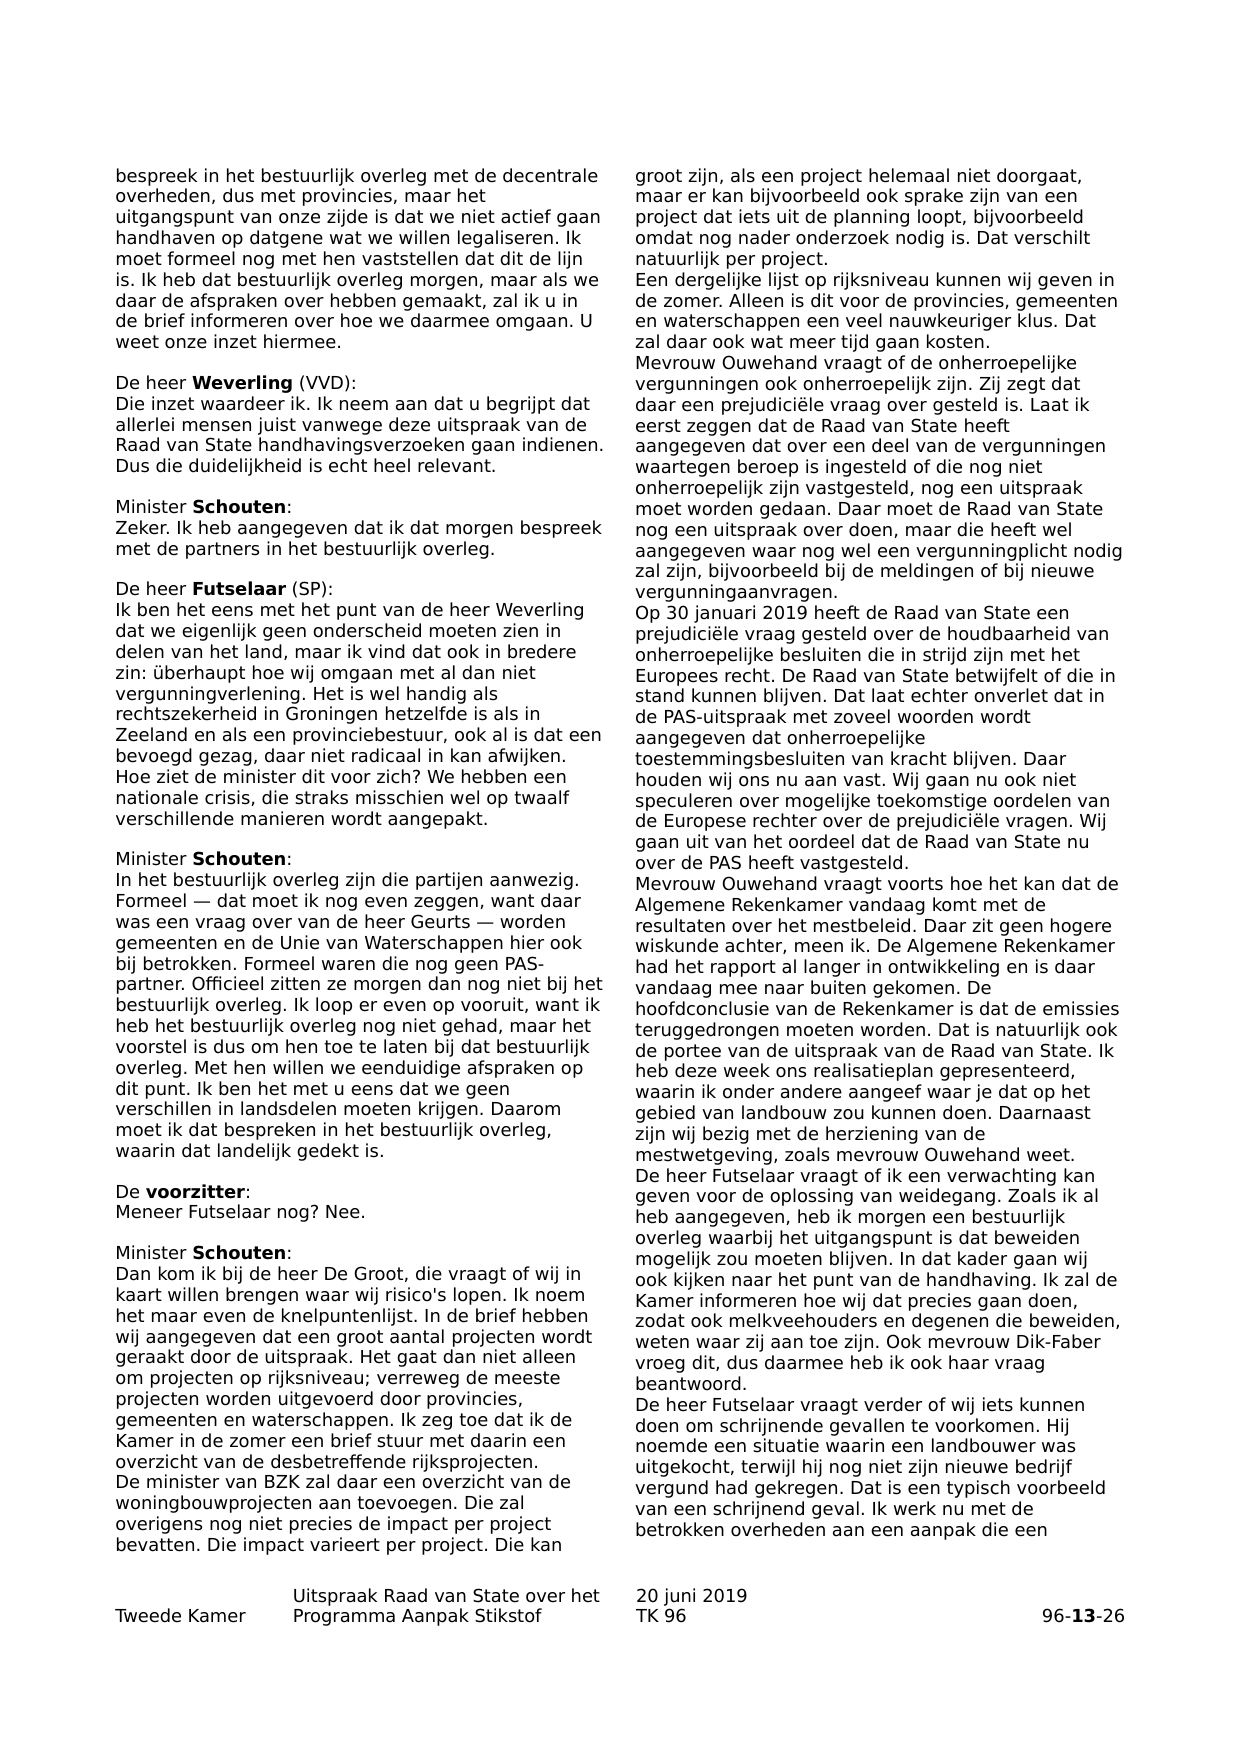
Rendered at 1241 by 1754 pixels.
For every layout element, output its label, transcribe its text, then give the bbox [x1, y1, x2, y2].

text Op 30 januari 2019 heeft de Raad van State een prejudiciële vraag gesteld over de houdbaarheid van onherroepelijke besluiten die in strijd zijn met het Europees recht. De Raad van State betwijfelt of die in stand kunnen blijven. Dat laat echter onverlet dat in de PAS-uitspraak met zoveel woorden wordt aangegeven dat onherroepelijke toestemmingsbesluiten van kracht blijven. Daar houden wij ons nu aan vast. Wij gaan nu ook niet speculeren over mogelijke toekomstige oordelen van de Europese rechter over de prejudiciële vragen. Wij gaan uit van het oordeel dat de Raad van State nu over de PAS heeft vastgesteld. [635, 603, 1125, 874]
text De heer Weverling (VVD): [115, 373, 605, 393]
text De voorzitter: [115, 1182, 605, 1202]
text Die inzet waardeer ik. Ik neem aan dat u begrijpt dat allerlei mensen juist vanwege deze uitspraak van de Raad van State handhavingsverzoeken gaan indienen. Dus die duidelijkheid is echt heel relevant. [115, 393, 605, 477]
text bespreek in het bestuurlijk overleg met de decentrale overheden, dus met provincies, maar het uitgangspunt van onze zijde is dat we niet actief gaan handhaven op datgene wat we willen legaliseren. Ik moet formeel nog met hen vaststellen dat dit de lijn is. Ik heb dat bestuurlijk overleg morgen, maar als we daar de afspraken over hebben gemaakt, zal ik u in de brief informeren over hoe we daarmee omgaan. U weet onze inzet hiermee. [115, 165, 605, 353]
text Minister Schouten: [115, 1243, 605, 1264]
text Minister Schouten: [115, 497, 605, 518]
text In het bestuurlijk overleg zijn die partijen aanwezig. Formeel — dat moet ik nog even zeggen, want daar was een vraag over van de heer Geurts — worden gemeenten en de Unie van Waterschappen hier ook bij betrokken. Formeel waren die nog geen PAS-partner. Officieel zitten ze morgen dan nog niet bij het bestuurlijk overleg. Ik loop er even op vooruit, want ik heb het bestuurlijk overleg nog niet gehad, maar het voorstel is dus om hen toe te laten bij dat bestuurlijk overleg. Met hen willen we eenduidige afspraken op dit punt. Ik ben het met u eens dat we geen verschillen in landsdelen moeten krijgen. Daarom moet ik dat bespreken in het bestuurlijk overleg, waarin dat landelijk gedekt is. [115, 870, 605, 1162]
text groot zijn, als een project helemaal niet doorgaat, maar er kan bijvoorbeeld ook sprake zijn van een project dat iets uit de planning loopt, bijvoorbeeld omdat nog nader onderzoek nodig is. Dat verschilt natuurlijk per project. [635, 165, 1125, 269]
text De heer Futselaar vraagt verder of wij iets kunnen doen om schrijnende gevallen te voorkomen. Hij noemde een situatie waarin een landbouwer was uitgekocht, terwijl hij nog niet zijn nieuwe bedrijf vergund had gekregen. Dat is een typisch voorbeeld van een schrijnend geval. Ik werk nu met de betrokken overheden aan een aanpak die een [635, 1394, 1125, 1540]
text Ik ben het eens met het punt van de heer Weverling dat we eigenlijk geen onderscheid moeten zien in delen van het land, maar ik vind dat ook in bredere zin: überhaupt hoe wij omgaan met al dan niet vergunningverlening. Het is wel handig als rechtszekerheid in Groningen hetzelfde is als in Zeeland en als een provinciebestuur, ook al is dat een bevoegd gezag, daar niet radicaal in kan afwijken. Hoe ziet de minister dit voor zich? We hebben een nationale crisis, die straks misschien wel op twaalf verschillende manieren wordt aangepakt. [115, 600, 605, 829]
text Mevrouw Ouwehand vraagt of de onherroepelijke vergunningen ook onherroepelijk zijn. Zij zegt dat daar een prejudiciële vraag over gesteld is. Laat ik eerst zeggen dat de Raad van State heeft aangegeven dat over een deel van de vergunningen waartegen beroep is ingesteld of die nog niet onherroepelijk zijn vastgesteld, nog een uitspraak moet worden gedaan. Daar moet de Raad van State nog een uitspraak over doen, maar die heeft wel aangegeven waar nog wel een vergunningplicht nodig zal zijn, bijvoorbeeld bij de meldingen of bij nieuwe vergunningaanvragen. [635, 353, 1125, 603]
text Zeker. Ik heb aangegeven dat ik dat morgen bespreek met de partners in het bestuurlijk overleg. [115, 518, 605, 559]
text De heer Futselaar (SP): [115, 579, 605, 600]
text Een dergelijke lijst op rijksniveau kunnen wij geven in de zomer. Alleen is dit voor de provincies, gemeenten en waterschappen een veel nauwkeuriger klus. Dat zal daar ook wat meer tijd gaan kosten. [635, 269, 1125, 353]
text De minister van BZK zal daar een overzicht van de woningbouwprojecten aan toevoegen. Die zal overigens nog niet precies de impact per project bevatten. Die impact varieert per project. Die kan [115, 1472, 605, 1556]
text Meneer Futselaar nog? Nee. [115, 1202, 605, 1223]
text Minister Schouten: [115, 849, 605, 870]
text Mevrouw Ouwehand vraagt voorts hoe het kan dat de Algemene Rekenkamer vandaag komt met de resultaten over het mestbeleid. Daar zit geen hogere wiskunde achter, meen ik. De Algemene Rekenkamer had het rapport al langer in ontwikkeling en is daar vandaag mee naar buiten gekomen. De hoofdconclusie van de Rekenkamer is dat de emissies teruggedrongen moeten worden. Dat is natuurlijk ook de portee van de uitspraak van de Raad van State. Ik heb deze week ons realisatieplan gepresenteerd, waarin ik onder andere aangeef waar je dat op het gebied van landbouw zou kunnen doen. Daarnaast zijn wij bezig met de herziening van de mestwetgeving, zoals mevrouw Ouwehand weet. [635, 874, 1125, 1165]
text Dan kom ik bij de heer De Groot, die vraagt of wij in kaart willen brengen waar wij risico's lopen. Ik noem het maar even de knelpuntenlijst. In de brief hebben wij aangegeven dat een groot aantal projecten wordt geraakt door de uitspraak. Het gaat dan niet alleen om projecten op rijksniveau; verreweg de meeste projecten worden uitgevoerd door provincies, gemeenten en waterschappen. Ik zeg toe dat ik de Kamer in de zomer een brief stuur met daarin een overzicht van de desbetreffende rijksprojecten. [115, 1264, 605, 1472]
text De heer Futselaar vraagt of ik een verwachting kan geven voor de oplossing van weidegang. Zoals ik al heb aangegeven, heb ik morgen een bestuurlijk overleg waarbij het uitgangspunt is dat beweiden mogelijk zou moeten blijven. In dat kader gaan wij ook kijken naar het punt van de handhaving. Ik zal de Kamer informeren hoe wij dat precies gaan doen, zodat ook melkveehouders en degenen die beweiden, weten waar zij aan toe zijn. Ook mevrouw Dik-Faber vroeg dit, dus daarmee heb ik ook haar vraag beantwoord. [635, 1165, 1125, 1394]
